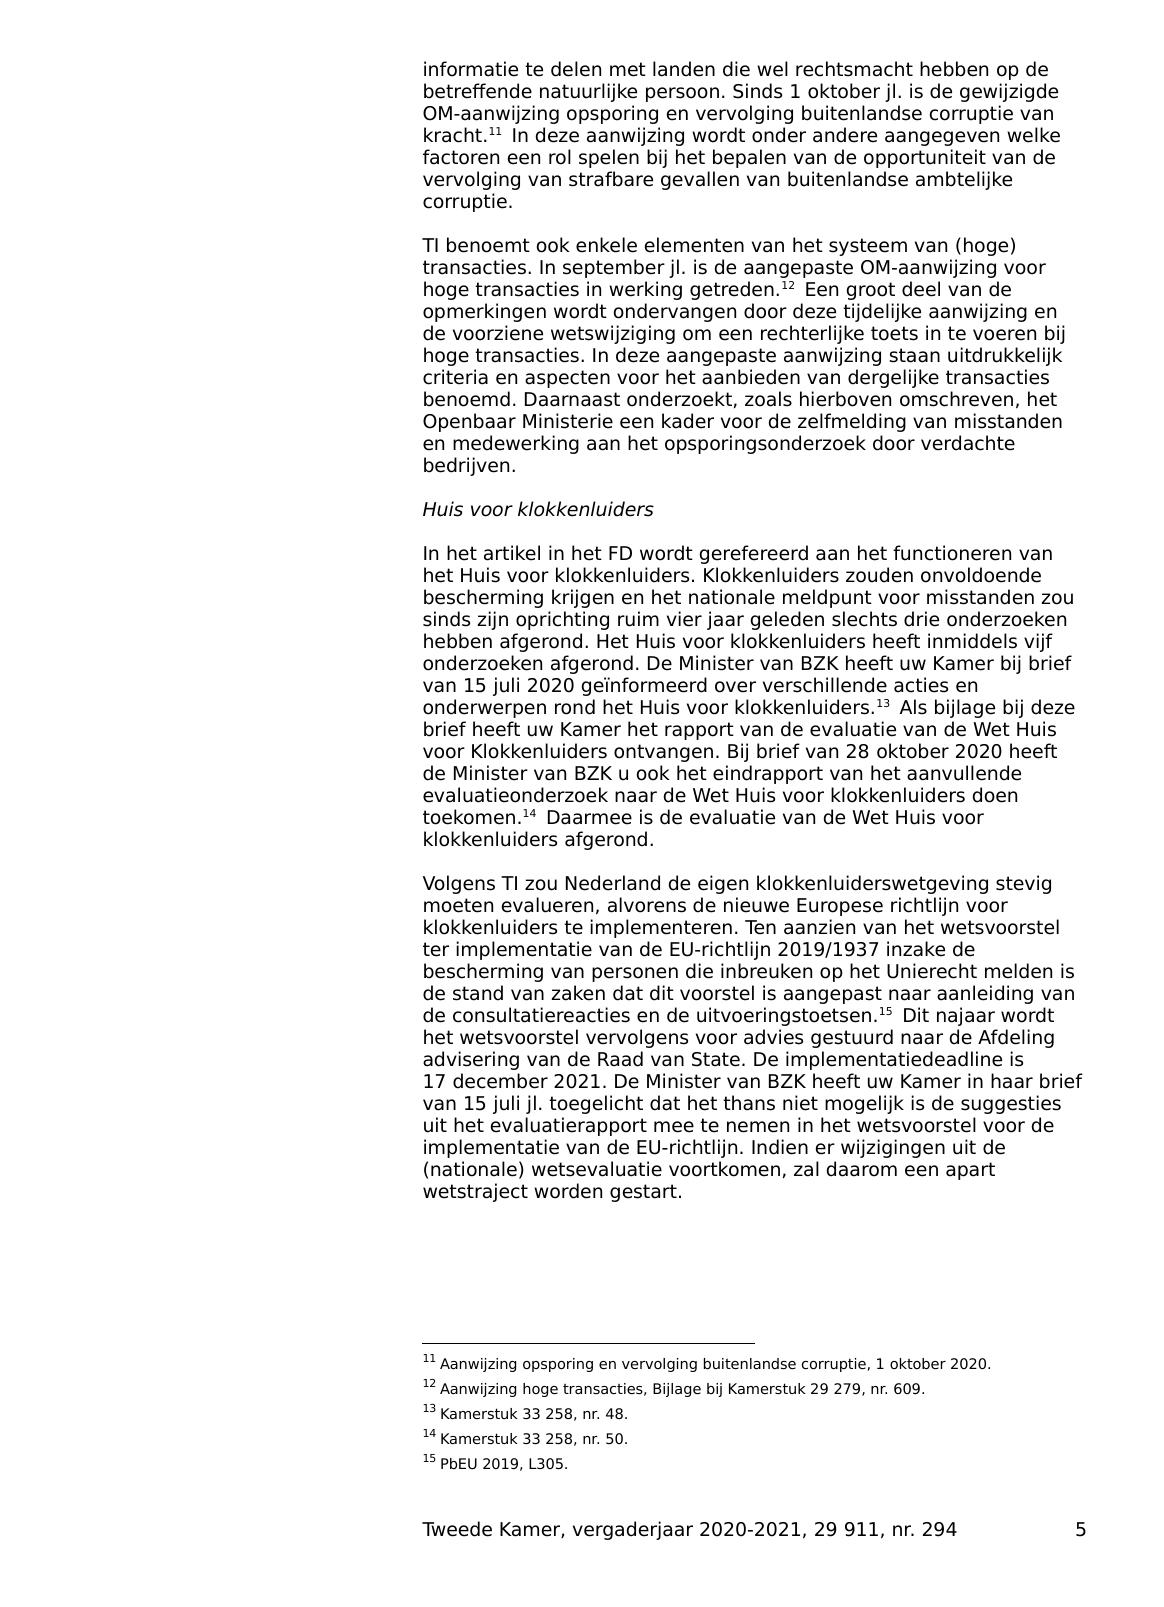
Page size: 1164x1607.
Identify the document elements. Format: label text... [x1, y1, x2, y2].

subtitle Huis voor klokkenluiders [422, 499, 1087, 521]
text Kamerstuk 33 258, nr. 50. [422, 1427, 1087, 1449]
text Kamerstuk 33 258, nr. 48. [422, 1402, 1087, 1424]
text PbEU 2019, L305. [422, 1452, 1087, 1474]
text In het artikel in het FD wordt gerefereerd aan het functioneren van het Huis voor klokkenluiders. Klokkenluiders zouden onvoldoende bescherming krijgen en het nationale meldpunt voor misstanden zou sinds zijn oprichting ruim vier jaar geleden slechts drie onderzoeken hebben afgerond. Het Huis voor klokkenluiders heeft inmiddels vijf onderzoeken afgerond. De Minister van BZK heeft uw Kamer bij brief van 15 juli 2020 geïnformeerd over verschillende acties en onderwerpen rond het Huis voor klokkenluiders. Als bijlage bij deze brief heeft uw Kamer het rapport van de evaluatie van de Wet Huis voor Klokkenluiders ontvangen. Bij brief van 28 oktober 2020 heeft de Minister van BZK u ook het eindrapport van het aanvullende evaluatieonderzoek naar de Wet Huis voor klokkenluiders doen toekomen. Daarmee is de evaluatie van de Wet Huis voor klokkenluiders afgerond. [422, 543, 1087, 851]
text Aanwijzing opsporing en vervolging buitenlandse corruptie, 1 oktober 2020. [422, 1352, 1087, 1374]
text TI benoemt ook enkele elementen van het systeem van (hoge) transacties. In september jl. is de aangepaste OM-aanwijzing voor hoge transacties in werking getreden. Een groot deel van de opmerkingen wordt ondervangen door deze tijdelijke aanwijzing en de voorziene wetswijziging om een rechterlijke toets in te voeren bij hoge transacties. In deze aangepaste aanwijzing staan uitdrukkelijk criteria en aspecten voor het aanbieden van dergelijke transacties benoemd. Daarnaast onderzoekt, zoals hierboven omschreven, het Openbaar Ministerie een kader voor de zelfmelding van misstanden en medewerking aan het opsporingsonderzoek door verdachte bedrijven. [422, 235, 1087, 477]
text Aanwijzing hoge transacties, Bijlage bij Kamerstuk 29 279, nr. 609. [422, 1377, 1087, 1399]
text informatie te delen met landen die wel rechtsmacht hebben op de betreffende natuurlijke persoon. Sinds 1 oktober jl. is de gewijzigde OM-aanwijzing opsporing en vervolging buitenlandse corruptie van kracht. In deze aanwijzing wordt onder andere aangegeven welke factoren een rol spelen bij het bepalen van de opportuniteit van de vervolging van strafbare gevallen van buitenlandse ambtelijke corruptie. [422, 59, 1087, 213]
text Volgens TI zou Nederland de eigen klokkenluiderswetgeving stevig moeten evalueren, alvorens de nieuwe Europese richtlijn voor klokkenluiders te implementeren. Ten aanzien van het wetsvoorstel ter implementatie van de EU-richtlijn 2019/1937 inzake de bescherming van personen die inbreuken op het Unierecht melden is de stand van zaken dat dit voorstel is aangepast naar aanleiding van de consultatiereacties en de uitvoeringstoetsen. Dit najaar wordt het wetsvoorstel vervolgens voor advies gestuurd naar de Afdeling advisering van de Raad van State. De implementatiedeadline is 17 december 2021. De Minister van BZK heeft uw Kamer in haar brief van 15 juli jl. toegelicht dat het thans niet mogelijk is de suggesties uit het evaluatierapport mee te nemen in het wetsvoorstel voor de implementatie van de EU-richtlijn. Indien er wijzigingen uit de (nationale) wetsevaluatie voortkomen, zal daarom een apart wetstraject worden gestart. [422, 873, 1087, 1203]
